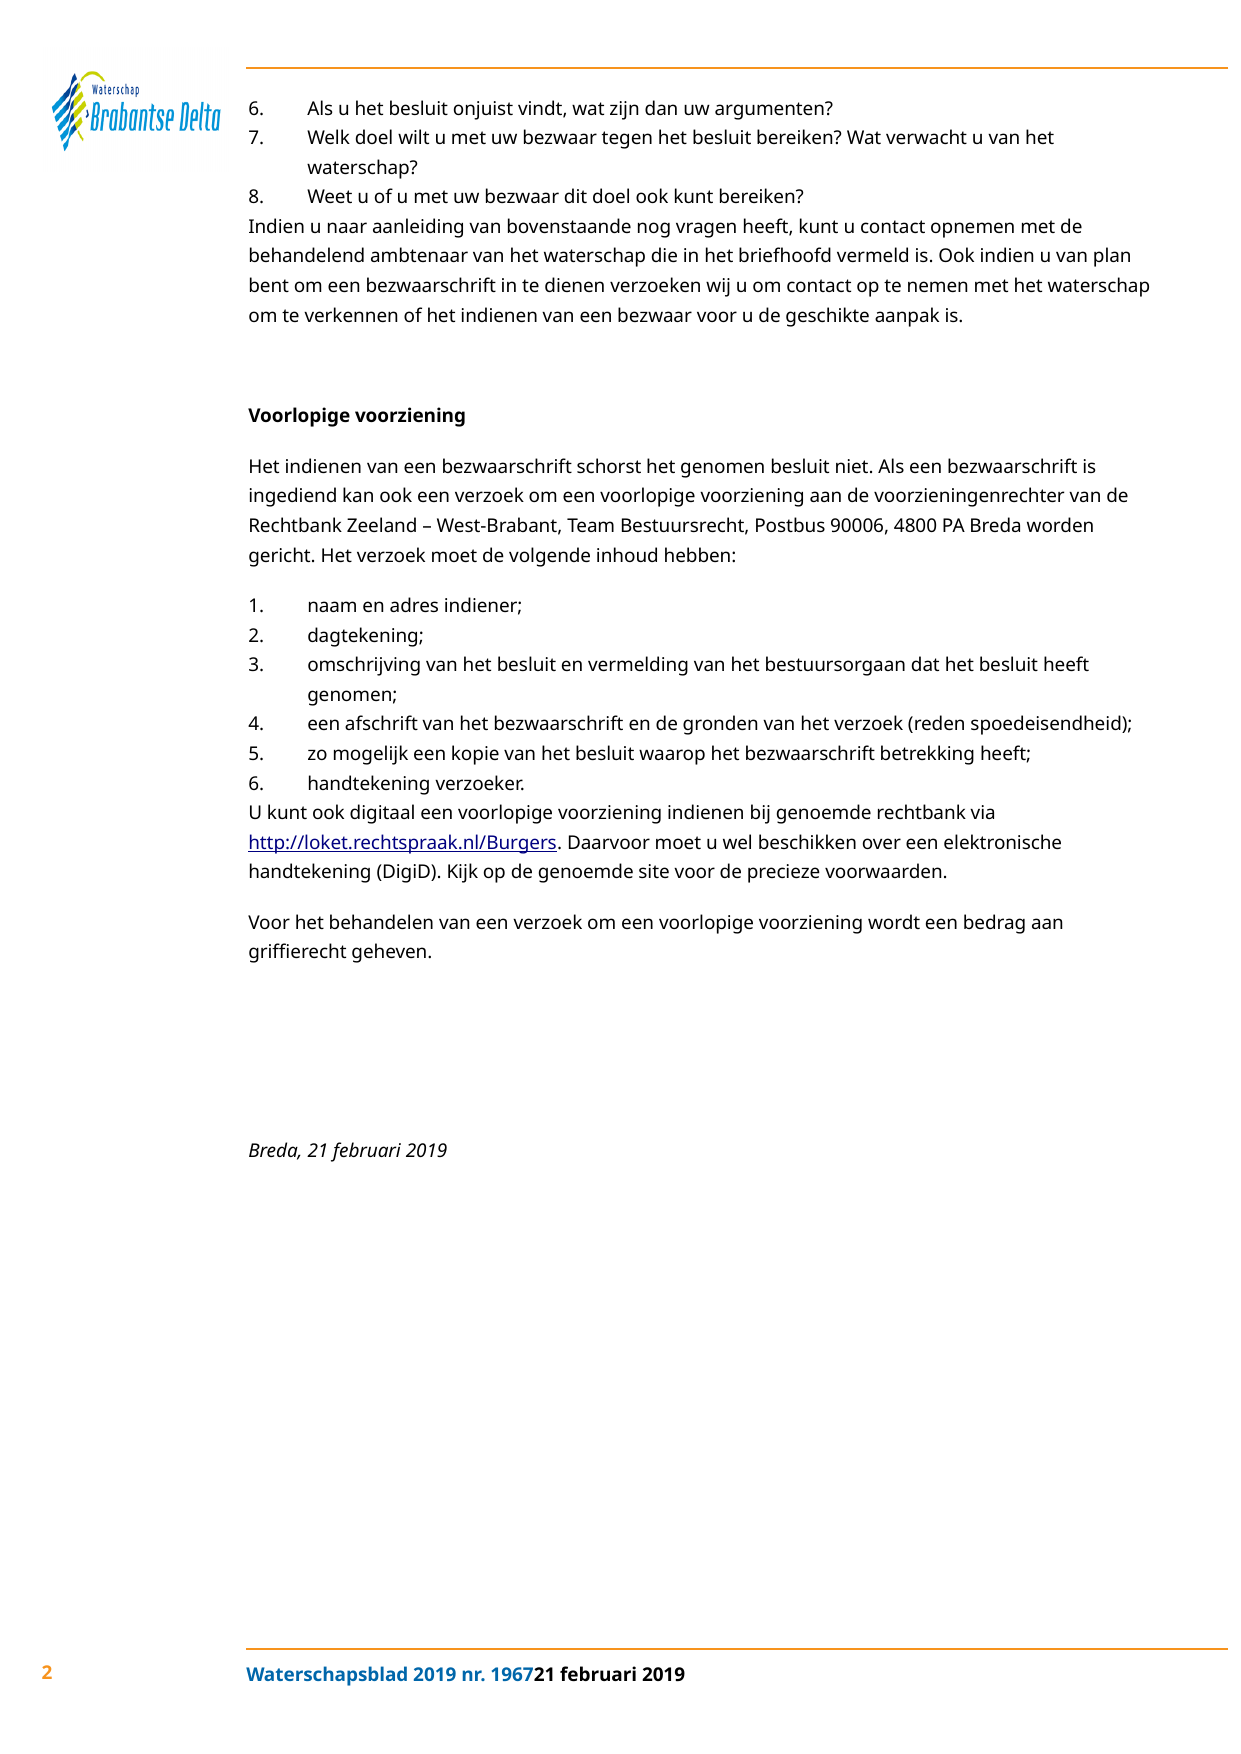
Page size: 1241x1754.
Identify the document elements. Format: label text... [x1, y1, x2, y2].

text Voorlopige voorziening [248, 403, 1152, 428]
list Welk doel wilt u met uw bezwaar tegen het besluit bereiken? Wat verwacht u van het waterschap? [248, 124, 1152, 180]
text Het indienen van een bezwaarschrift schorst het genomen besluit niet. Als een bezwaarschrift is ingediend kan ook een verzoek om een voorlopige voorziening aan de voorzieningenrechter van de Rechtbank Zeeland – West-Brabant, Team Bestuursrecht, Postbus 90006, 4800 PA Breda worden gericht. Het verzoek moet de volgende inhoud hebben: [248, 453, 1152, 568]
list omschrijving van het besluit en vermelding van het bestuursorgaan dat het besluit heeft genomen; [248, 651, 1152, 707]
list dagtekening; [248, 622, 1152, 648]
text Indien u naar aanleiding van bovenstaande nog vragen heeft, kunt u contact opnemen met de behandelend ambtenaar van het waterschap die in het briefhoofd vermeld is. Ook indien u van plan bent om een bezwaarschrift in te dienen verzoeken wij u om contact op te nemen met het waterschap om te verkennen of het indienen van een bezwaar voor u de geschikte aanpak is. [248, 213, 1152, 328]
list zo mogelijk een kopie van het besluit waarop het bezwaarschrift betrekking heeft; [248, 740, 1152, 766]
list Weet u of u met uw bezwaar dit doel ook kunt bereiken? [248, 183, 1152, 209]
list een afschrift van het bezwaarschrift en de gronden van het verzoek (reden spoedeisendheid); [248, 711, 1152, 736]
list naam en adres indiener; [248, 592, 1152, 618]
text Voor het behandelen van een verzoek om een voorlopige voorziening wordt een bedrag aan griffierecht geheven. [248, 909, 1152, 964]
list handtekening verzoeker. [248, 770, 1152, 796]
text Breda, 21 februari 2019 [248, 1138, 1152, 1163]
picture [41, 47, 231, 172]
text U kunt ook digitaal een voorlopige voorziening indienen bij genoemde rechtbank via http://loket.rechtspraak.nl/Burgers. Daarvoor moet u wel beschikken over een elektronische handtekening (DigiD). Kijk op de genoemde site voor de precieze voorwaarden. [248, 799, 1152, 884]
list Als u het besluit onjuist vindt, wat zijn dan uw argumenten? [248, 95, 1152, 121]
